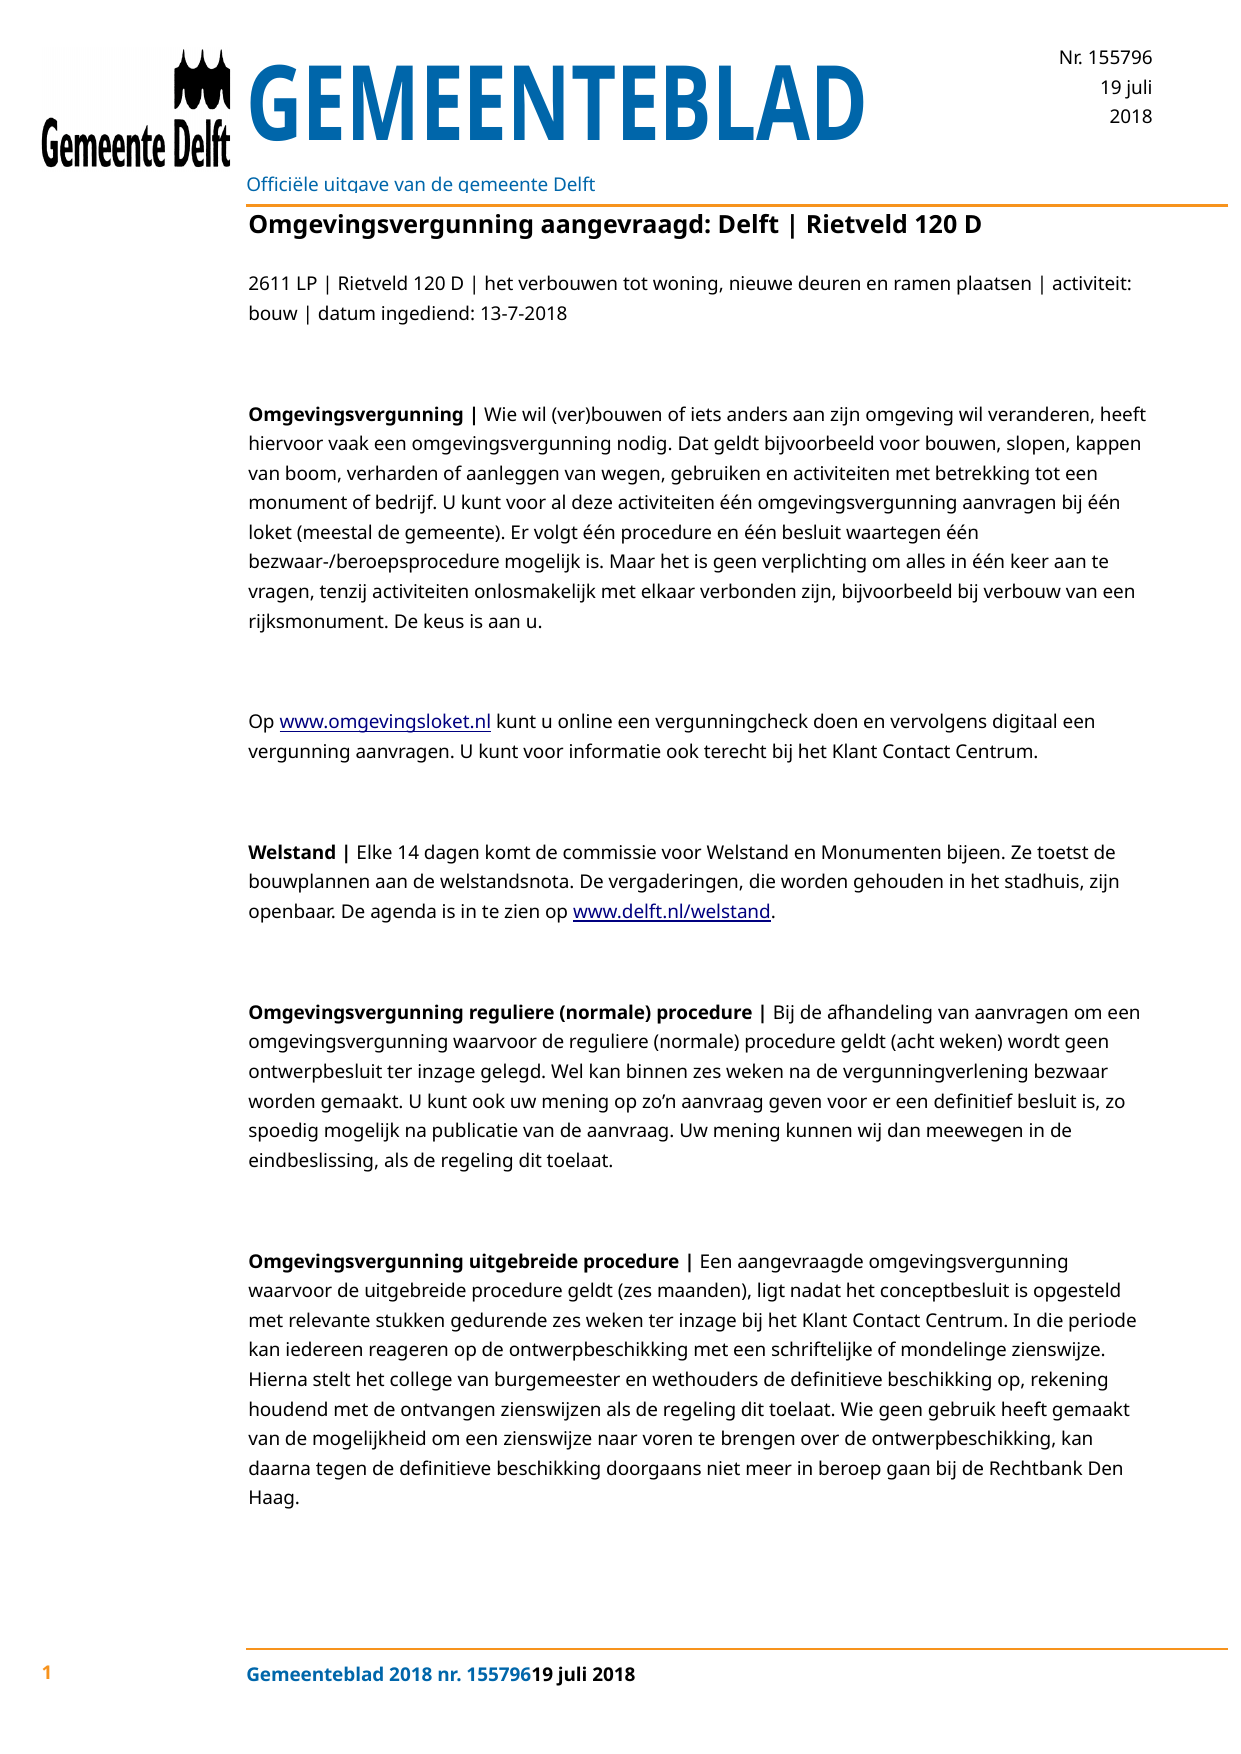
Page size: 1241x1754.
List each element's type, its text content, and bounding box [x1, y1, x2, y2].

text Omgevingsvergunning aangevraagd: Delft | Rietveld 120 D [248, 207, 1152, 241]
text Welstand | Elke 14 dagen komt de commissie voor Welstand en Monumenten bijeen. Ze toetst de bouwplannen aan de welstandsnota. De vergaderingen, die worden gehouden in het stadhuis, zijn openbaar. De agenda is in te zien op www.delft.nl/welstand. [248, 839, 1152, 924]
text Omgevingsvergunning | Wie wil (ver)bouwen of iets anders aan zijn omgeving wil veranderen, heeft hiervoor vaak een omgevingsvergunning nodig. Dat geldt bijvoorbeeld voor bouwen, slopen, kappen van boom, verharden of aanleggen van wegen, gebruiken en activiteiten met betrekking tot een monument of bedrijf. U kunt voor al deze activiteiten één omgevingsvergunning aanvragen bij één loket (meestal de gemeente). Er volgt één procedure en één besluit waartegen één bezwaar-/beroepsprocedure mogelijk is. Maar het is geen verplichting om alles in één keer aan te vragen, tenzij activiteiten onlosmakelijk met elkaar verbonden zijn, bijvoorbeeld bij verbouw van een rijksmonument. De keus is aan u. [248, 401, 1152, 633]
text Omgevingsvergunning uitgebreide procedure | Een aangevraagde omgevingsvergunning waarvoor de uitgebreide procedure geldt (zes maanden), ligt nadat het conceptbesluit is opgesteld met relevante stukken gedurende zes weken ter inzage bij het Klant Contact Centrum. In die periode kan iedereen reageren op de ontwerpbeschikking met een schriftelijke of mondelinge zienswijze. Hierna stelt het college van burgemeester en wethouders de definitieve beschikking op, rekening houdend met de ontvangen zienswijzen als de regeling dit toelaat. Wie geen gebruik heeft gemaakt van de mogelijkheid om een zienswijze naar voren te brengen over de ontwerpbeschikking, kan daarna tegen de definitieve beschikking doorgaans niet meer in beroep gaan bij de Rechtbank Den Haag. [248, 1248, 1152, 1510]
picture [41, 47, 231, 172]
text Op www.omgevingsloket.nl kunt u online een vergunningcheck doen en vervolgens digitaal een vergunning aanvragen. U kunt voor informatie ook terecht bij het Klant Contact Centrum. [248, 709, 1152, 764]
text Omgevingsvergunning reguliere (normale) procedure | Bij de afhandeling van aanvragen om een omgevingsvergunning waarvoor de reguliere (normale) procedure geldt (acht weken) wordt geen ontwerpbesluit ter inzage gelegd. Wel kan binnen zes weken na de vergunningverlening bezwaar worden gemaakt. U kunt ook uw mening op zo’n aanvraag geven voor er een definitief besluit is, zo spoedig mogelijk na publicatie van de aanvraag. Uw mening kunnen wij dan meewegen in de eindbeslissing, als de regeling dit toelaat. [248, 999, 1152, 1173]
text 2611 LP | Rietveld 120 D | het verbouwen tot woning, nieuwe deuren en ramen plaatsen | activiteit: bouw | datum ingediend: 13-7-2018 [248, 270, 1152, 326]
